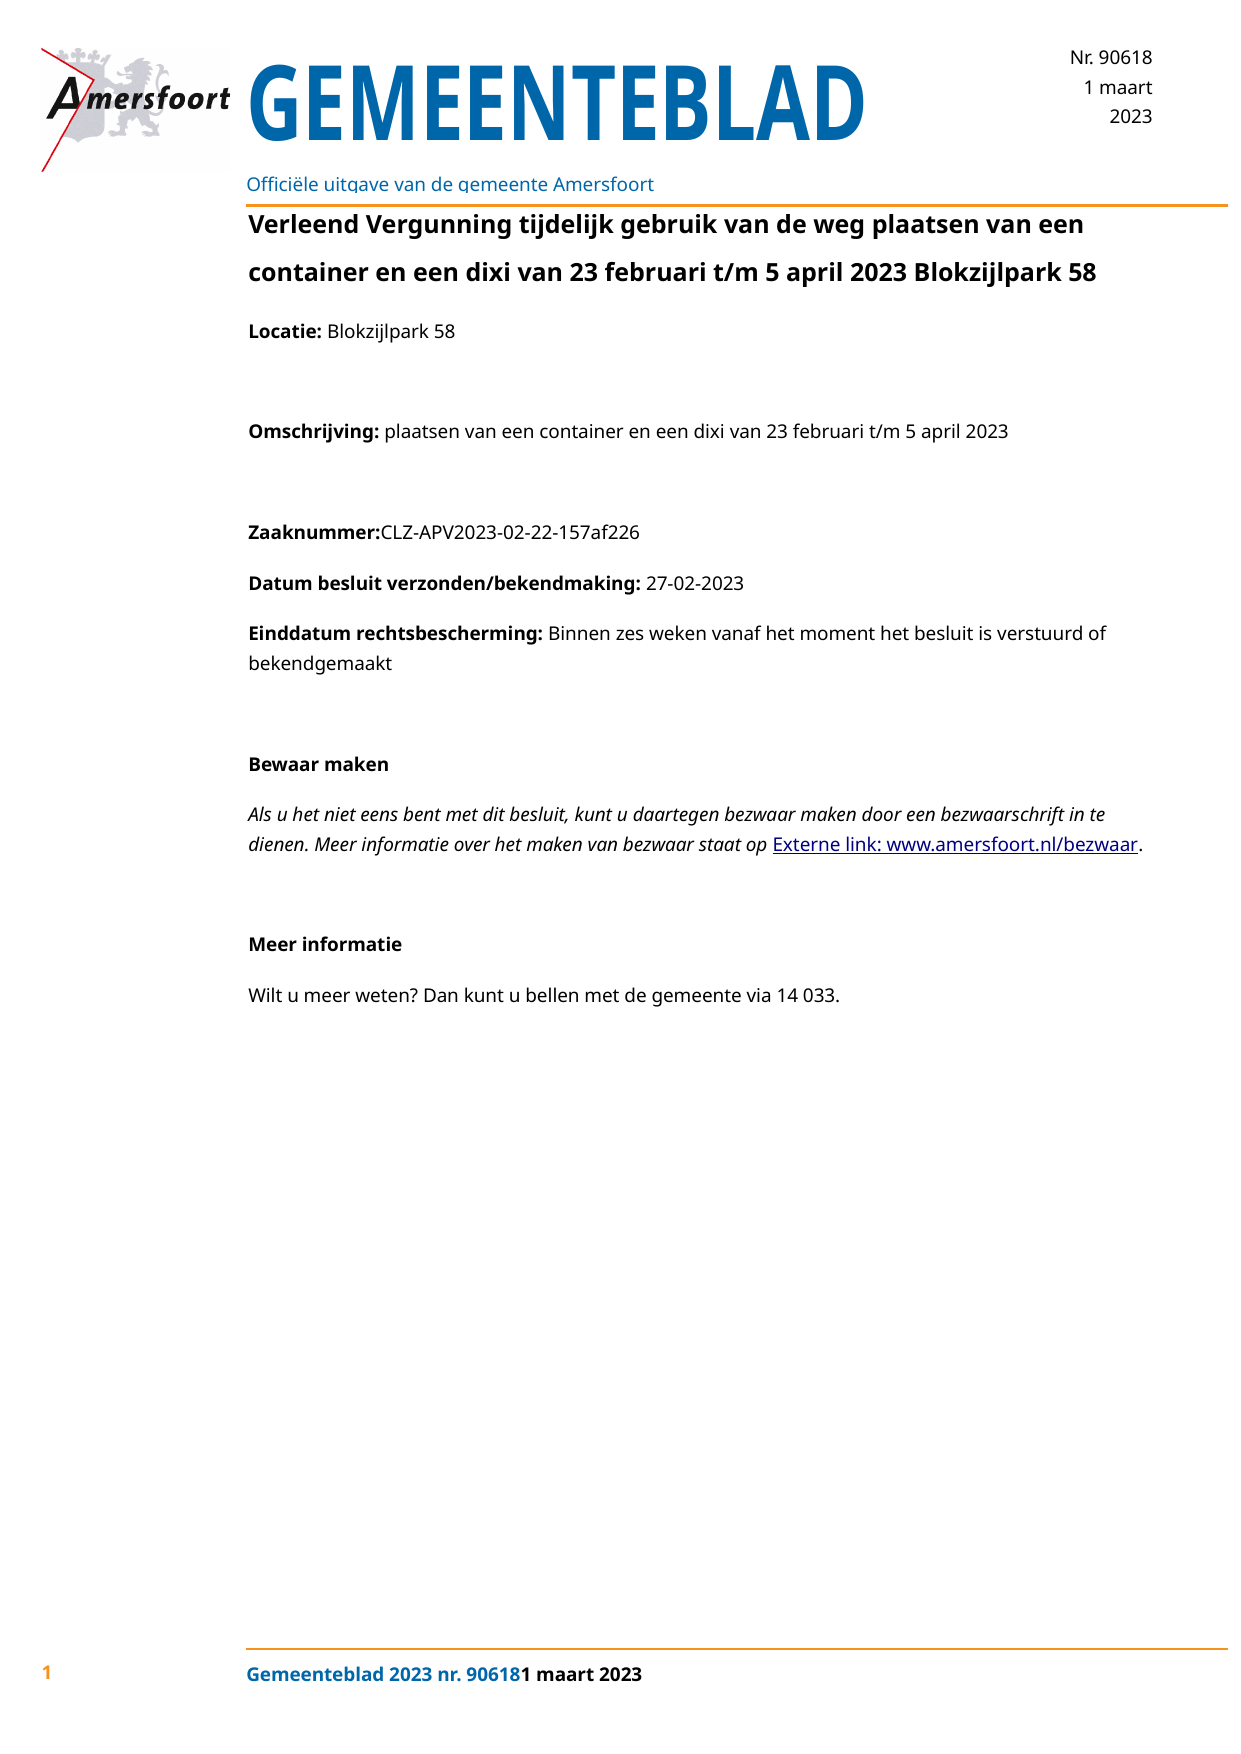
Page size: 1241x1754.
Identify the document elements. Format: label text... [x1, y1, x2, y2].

text Als u het niet eens bent met dit besluit, kunt u daartegen bezwaar maken door een bezwaarschrift in te dienen. Meer informatie over het maken van bezwaar staat op Externe link: www.amersfoort.nl/bezwaar. [248, 801, 1152, 857]
text Locatie: Blokzijlpark 58 [248, 318, 1152, 344]
text Bewaar maken [248, 751, 1152, 777]
text Verleend Vergunning tijdelijk gebruik van de weg plaatsen van een container en een dixi van 23 februari t/m 5 april 2023 Blokzijlpark 58 [248, 207, 1152, 288]
text Datum besluit verzonden/bekendmaking: 27-02-2023 [248, 570, 1152, 596]
picture [41, 47, 231, 172]
text Einddatum rechtsbescherming: Binnen zes weken vanaf het moment het besluit is verstuurd of bekendgemaakt [248, 620, 1152, 676]
text Omschrijving: plaatsen van een container en een dixi van 23 februari t/m 5 april 2023 [248, 419, 1152, 444]
text Wilt u meer weten? Dan kunt u bellen met de gemeente via 14 033. [248, 982, 1152, 1008]
text Meer informatie [248, 932, 1152, 957]
text Zaaknummer:CLZ-APV2023-02-22-157af226 [248, 519, 1152, 545]
